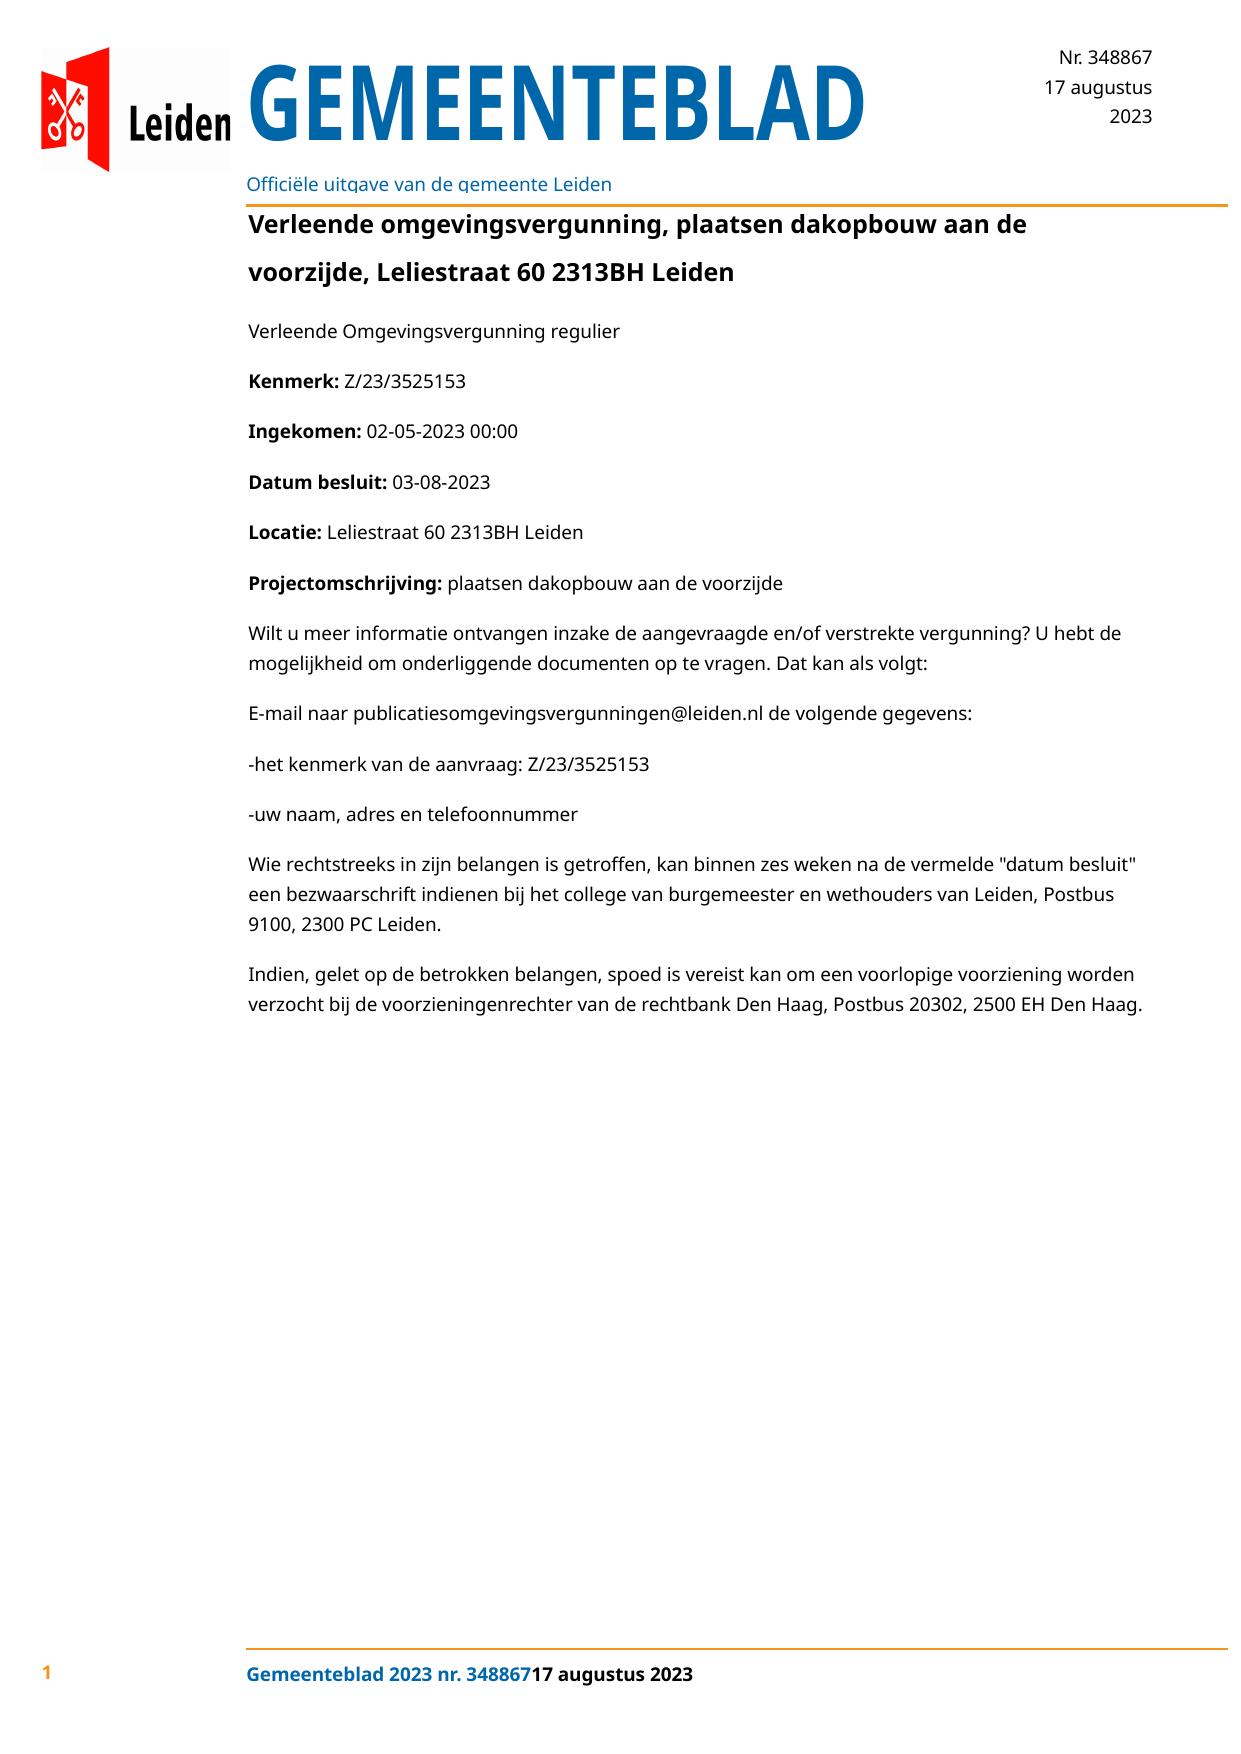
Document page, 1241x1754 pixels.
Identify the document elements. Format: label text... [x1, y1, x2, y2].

text Projectomschrijving: plaatsen dakopbouw aan de voorzijde [248, 570, 1152, 596]
text Ingekomen: 02-05-2023 00:00 [248, 419, 1152, 444]
text Wie rechtstreeks in zijn belangen is getroffen, kan binnen zes weken na de vermelde "datum besluit" een bezwaarschrift indienen bij het college van burgemeester en wethouders van Leiden, Postbus 9100, 2300 PC Leiden. [248, 852, 1152, 937]
text -uw naam, adres en telefoonnummer [248, 801, 1152, 827]
text Wilt u meer informatie ontvangen inzake de aangevraagde en/of verstrekte vergunning? U hebt de mogelijkheid om onderliggende documenten op te vragen. Dat kan als volgt: [248, 620, 1152, 676]
text Verleende Omgevingsvergunning regulier [248, 318, 1152, 344]
text Kenmerk: Z/23/3525153 [248, 368, 1152, 394]
text Verleende omgevingsvergunning, plaatsen dakopbouw aan de voorzijde, Leliestraat 60 2313BH Leiden [248, 207, 1152, 288]
text -het kenmerk van de aanvraag: Z/23/3525153 [248, 751, 1152, 777]
text E-mail naar publicatiesomgevingsvergunningen@leiden.nl de volgende gegevens: [248, 700, 1152, 726]
text Locatie: Leliestraat 60 2313BH Leiden [248, 519, 1152, 545]
text Indien, gelet op de betrokken belangen, spoed is vereist kan om een voorlopige voorziening worden verzocht bij de voorzieningenrechter van de rechtbank Den Haag, Postbus 20302, 2500 EH Den Haag. [248, 961, 1152, 1017]
picture [41, 47, 231, 172]
text Datum besluit: 03-08-2023 [248, 469, 1152, 495]
